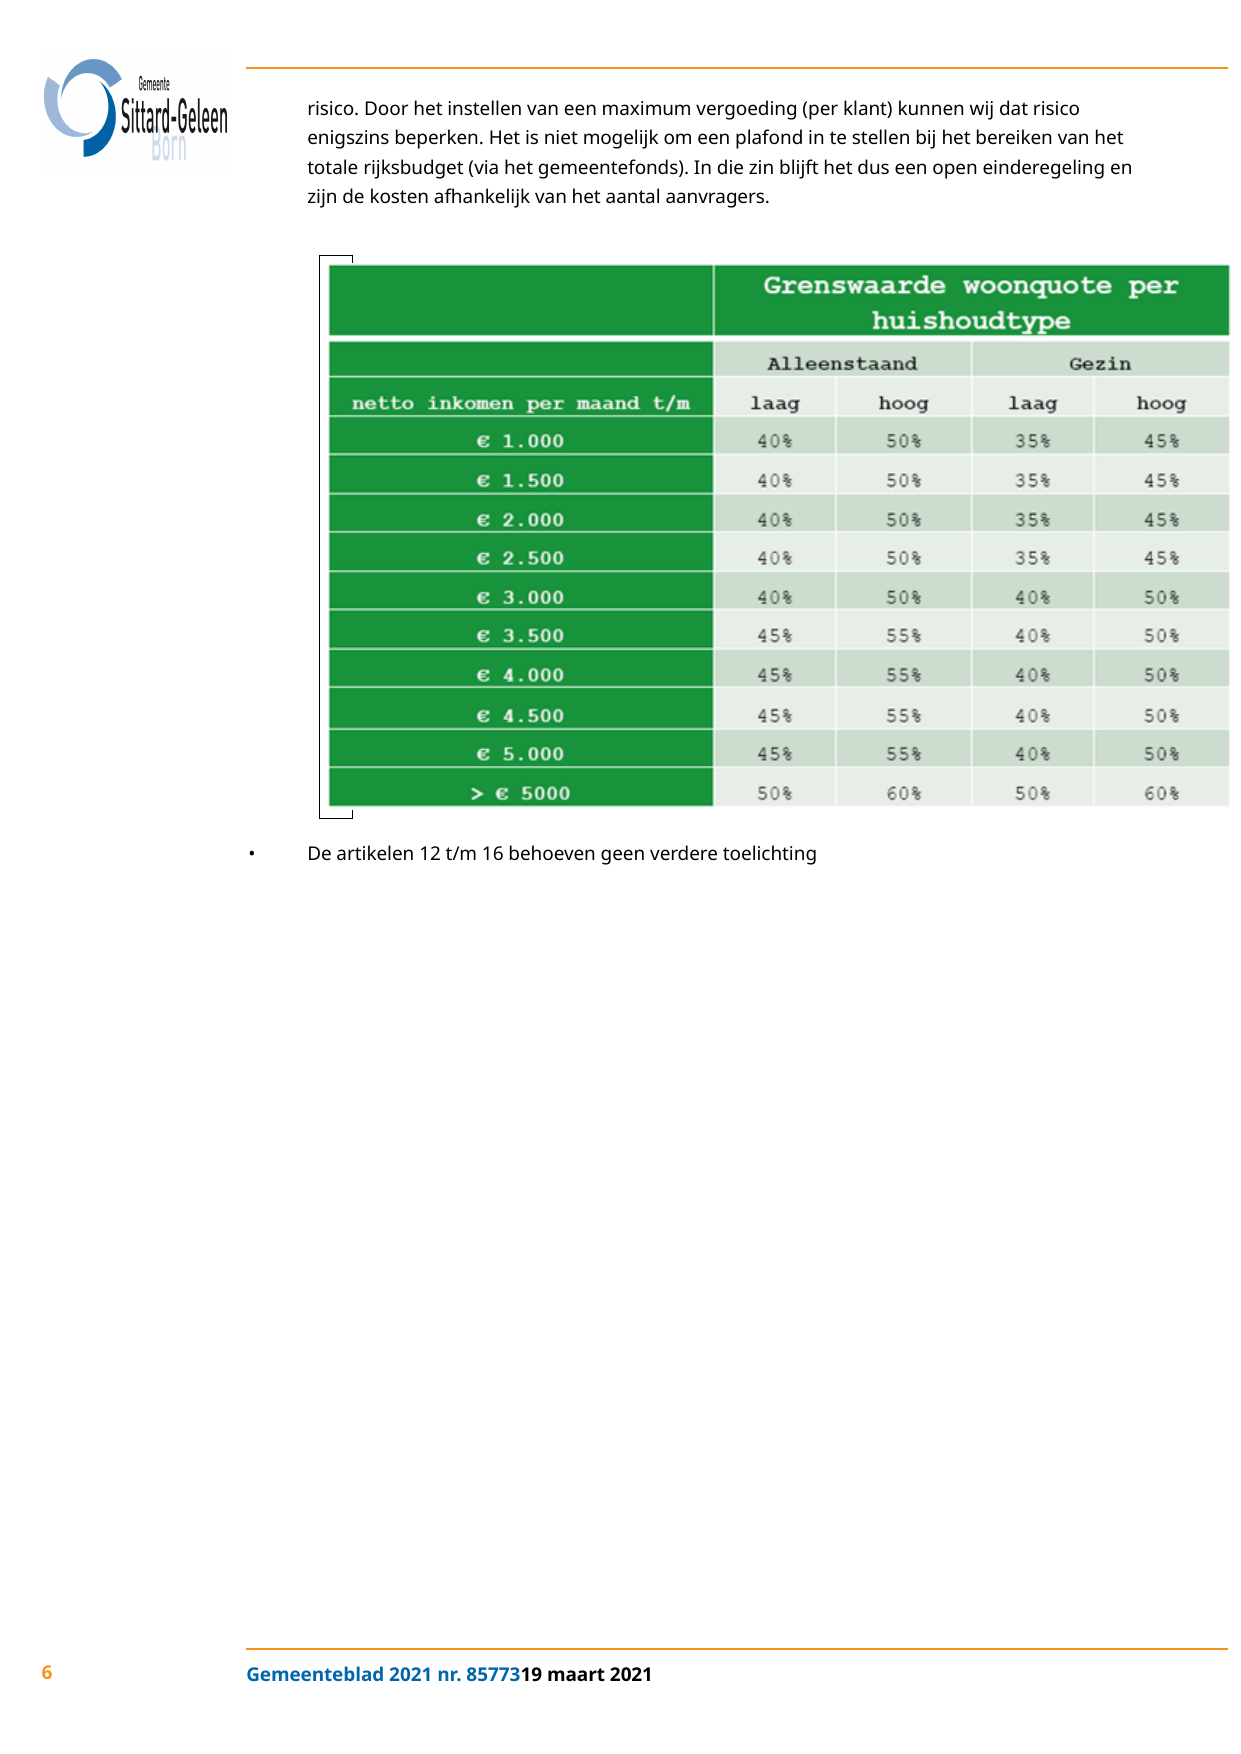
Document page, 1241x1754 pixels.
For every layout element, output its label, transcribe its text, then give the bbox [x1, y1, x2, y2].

picture [327, 263, 1232, 810]
list risico. Door het instellen van een maximum vergoeding (per klant) kunnen wij dat risico enigszins beperken. Het is niet mogelijk om een plafond in te stellen bij het bereiken van het totale rijksbudget (via het gemeentefonds). In die zin blijft het dus een open einderegeling en zijn de kosten afhankelijk van het aantal aanvragers. [248, 95, 1152, 209]
picture [41, 47, 231, 172]
list De artikelen 12 t/m 16 behoeven geen verdere toelichting [248, 840, 1152, 865]
